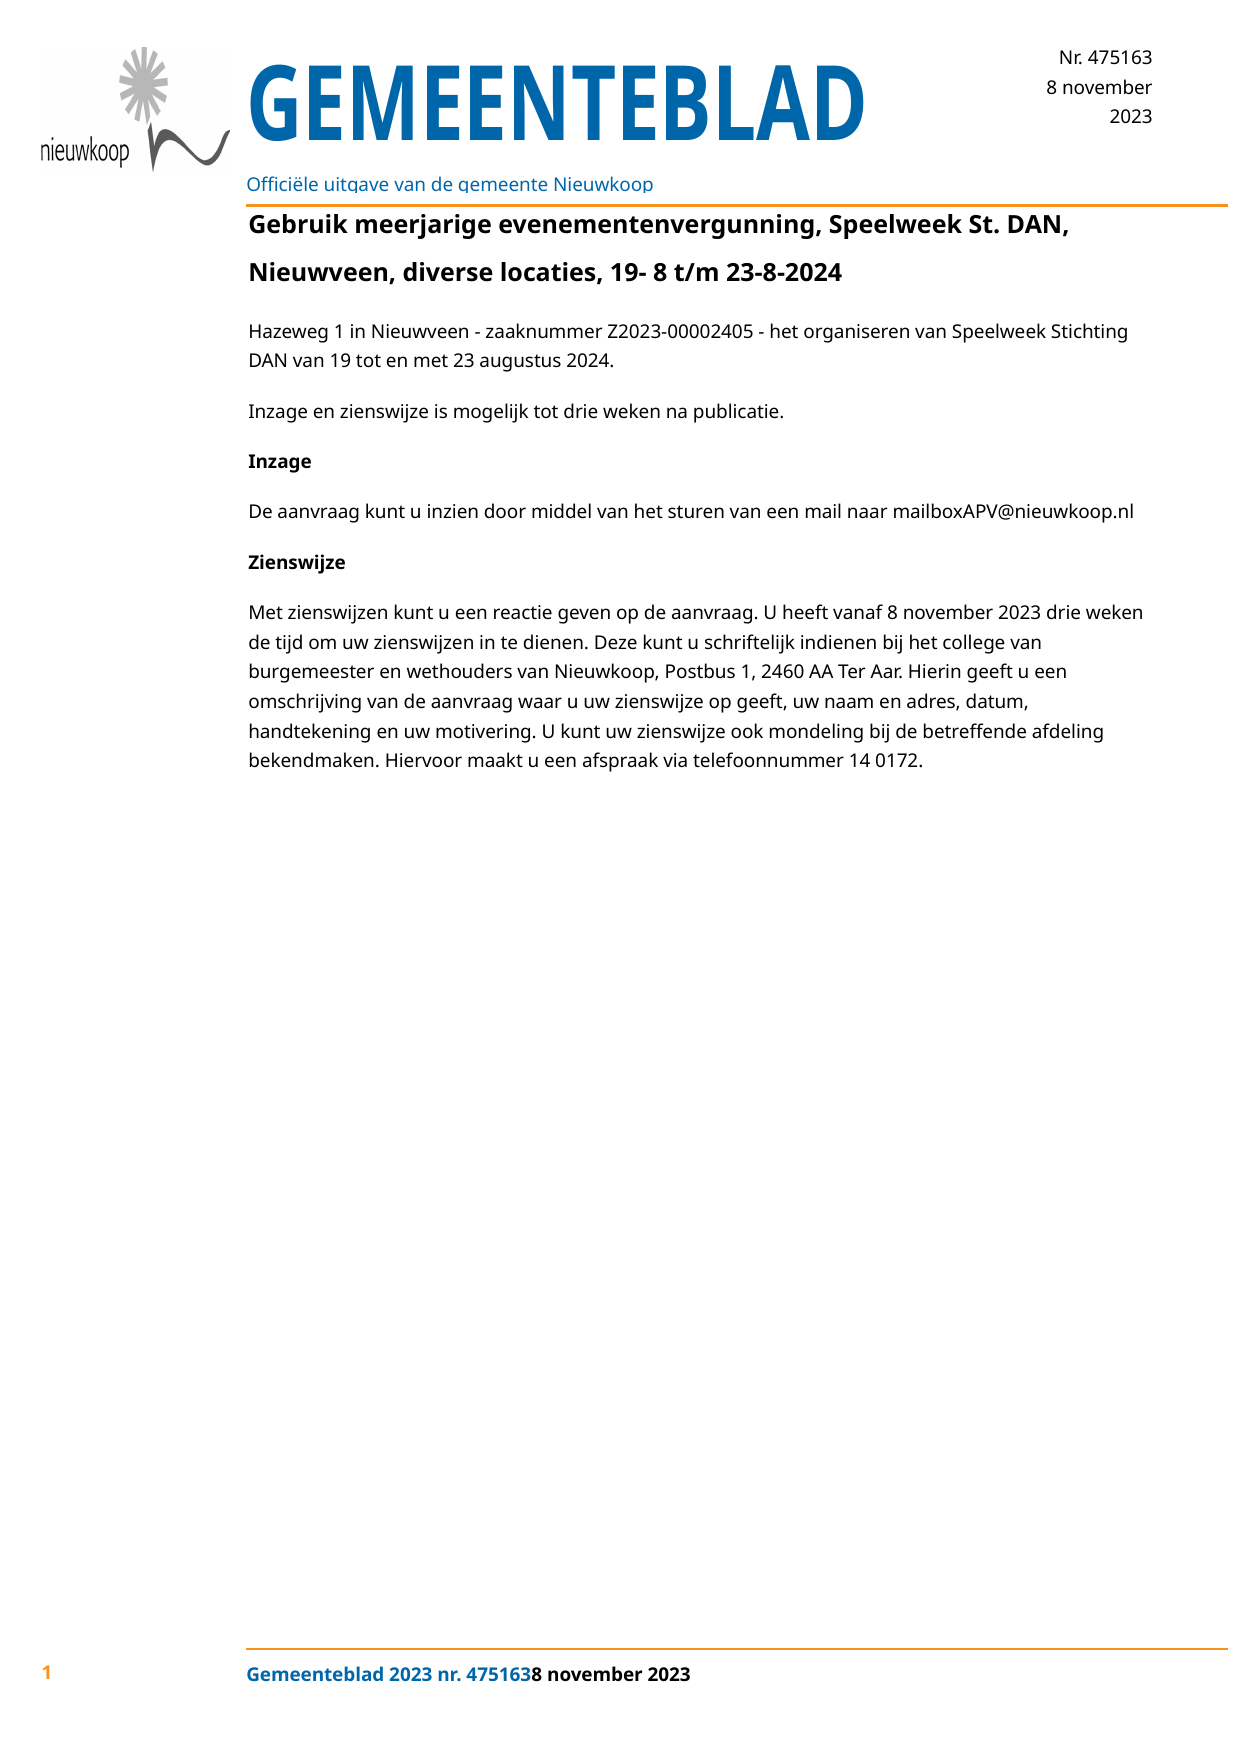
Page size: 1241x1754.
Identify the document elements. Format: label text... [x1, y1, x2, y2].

text Zienswijze [248, 549, 1152, 575]
text Inzage [248, 448, 1152, 474]
text Gebruik meerjarige evenementenvergunning, Speelweek St. DAN, Nieuwveen, diverse locaties, 19- 8 t/m 23-8-2024 [248, 207, 1152, 288]
text Met zienswijzen kunt u een reactie geven op de aanvraag. U heeft vanaf 8 november 2023 drie weken de tijd om uw zienswijzen in te dienen. Deze kunt u schriftelijk indienen bij het college van burgemeester en wethouders van Nieuwkoop, Postbus 1, 2460 AA Ter Aar. Hierin geeft u een omschrijving van de aanvraag waar u uw zienswijze op geeft, uw naam en adres, datum, handtekening en uw motivering. U kunt uw zienswijze ook mondeling bij de betreffende afdeling bekendmaken. Hiervoor maakt u een afspraak via telefoonnummer 14 0172. [248, 599, 1152, 773]
text Hazeweg 1 in Nieuwveen - zaaknummer Z2023-00002405 - het organiseren van Speelweek Stichting DAN van 19 tot en met 23 augustus 2024. [248, 318, 1152, 373]
text Inzage en zienswijze is mogelijk tot drie weken na publicatie. [248, 398, 1152, 424]
picture [41, 47, 231, 172]
text De aanvraag kunt u inzien door middel van het sturen van een mail naar mailboxAPV@nieuwkoop.nl [248, 499, 1152, 524]
